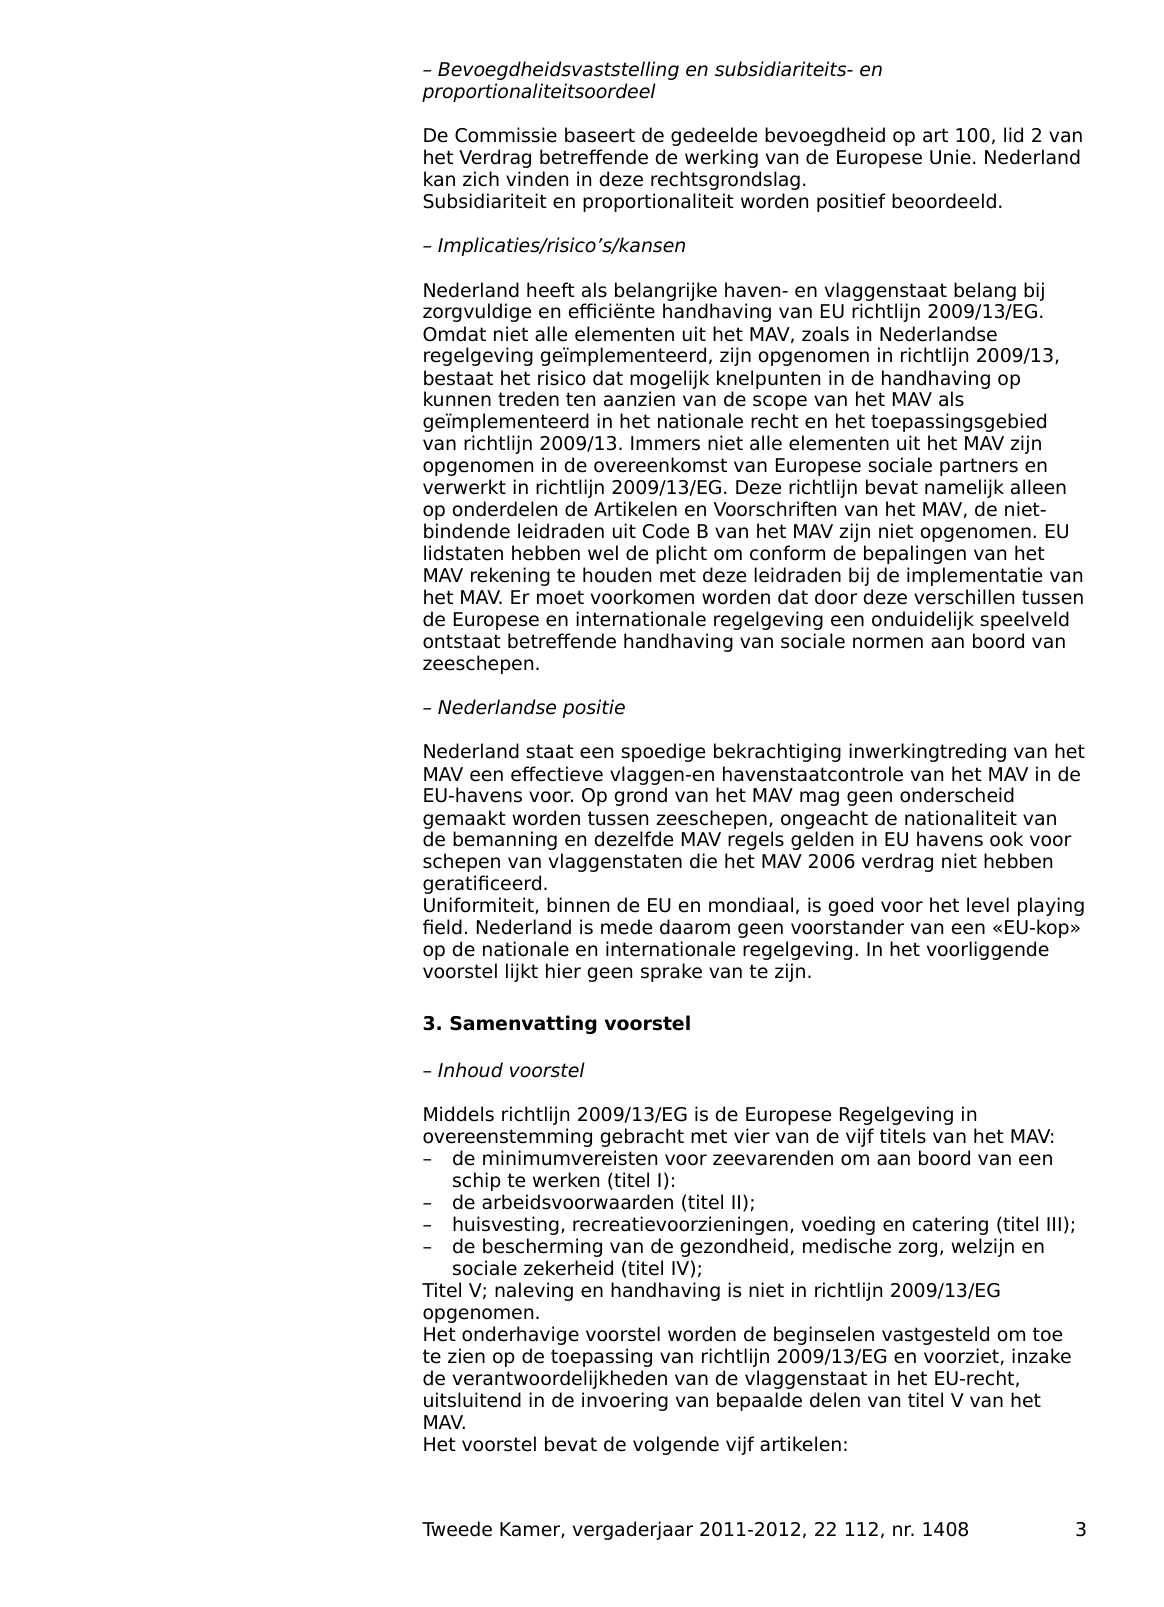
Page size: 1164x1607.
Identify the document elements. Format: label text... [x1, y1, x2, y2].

text Het voorstel bevat de volgende vijf artikelen: [422, 1434, 1087, 1456]
text Middels richtlijn 2009/13/EG is de Europese Regelgeving in overeenstemming gebracht met vier van de vijf titels van het MAV: [422, 1104, 1087, 1148]
text Nederland staat een spoedige bekrachtiging inwerkingtreding van het MAV een effectieve vlaggen-en havenstaatcontrole van het MAV in de EU-havens voor. Op grond van het MAV mag geen onderscheid gemaakt worden tussen zeeschepen, ongeacht de nationaliteit van de bemanning en dezelfde MAV regels gelden in EU havens ook voor schepen van vlaggenstaten die het MAV 2006 verdrag niet hebben geratificeerd. [422, 741, 1087, 895]
text – de arbeidsvoorwaarden (titel II); [422, 1192, 1087, 1214]
text Het onderhavige voorstel worden de beginselen vastgesteld om toe te zien op de toepassing van richtlijn 2009/13/EG en voorziet, inzake de verantwoordelijkheden van de vlaggenstaat in het EU-recht, uitsluitend in de invoering van bepaalde delen van titel V van het MAV. [422, 1324, 1087, 1434]
subtitle – Inhoud voorstel [422, 1060, 1087, 1082]
subtitle – Bevoegdheidsvaststelling en subsidiariteits- en proportionaliteitsoordeel [422, 59, 1087, 103]
text – huisvesting, recreatievoorzieningen, voeding en catering (titel III); [422, 1214, 1087, 1236]
subtitle 3. Samenvatting voorstel [422, 1013, 1087, 1035]
text De Commissie baseert de gedeelde bevoegdheid op art 100, lid 2 van het Verdrag betreffende de werking van de Europese Unie. Nederland kan zich vinden in deze rechtsgrondslag. [422, 125, 1087, 191]
text Uniformiteit, binnen de EU en mondiaal, is goed voor het level playing field. Nederland is mede daarom geen voorstander van een «EU-kop» op de nationale en internationale regelgeving. In het voorliggende voorstel lijkt hier geen sprake van te zijn. [422, 895, 1087, 983]
text – de bescherming van de gezondheid, medische zorg, welzijn en sociale zekerheid (titel IV); [422, 1236, 1087, 1280]
subtitle – Nederlandse positie [422, 697, 1087, 719]
text Nederland heeft als belangrijke haven- en vlaggenstaat belang bij zorgvuldige en efficiënte handhaving van EU richtlijn 2009/13/EG. Omdat niet alle elementen uit het MAV, zoals in Nederlandse regelgeving geïmplementeerd, zijn opgenomen in richtlijn 2009/13, bestaat het risico dat mogelijk knelpunten in de handhaving op kunnen treden ten aanzien van de scope van het MAV als geïmplementeerd in het nationale recht en het toepassingsgebied van richtlijn 2009/13. Immers niet alle elementen uit het MAV zijn opgenomen in de overeenkomst van Europese sociale partners en verwerkt in richtlijn 2009/13/EG. Deze richtlijn bevat namelijk alleen op onderdelen de Artikelen en Voorschriften van het MAV, de niet-bindende leidraden uit Code B van het MAV zijn niet opgenomen. EU lidstaten hebben wel de plicht om conform de bepalingen van het MAV rekening te houden met deze leidraden bij de implementatie van het MAV. Er moet voorkomen worden dat door deze verschillen tussen de Europese en internationale regelgeving een onduidelijk speelveld ontstaat betreffende handhaving van sociale normen aan boord van zeeschepen. [422, 279, 1087, 675]
subtitle – Implicaties/risico’s/kansen [422, 235, 1087, 257]
text Subsidiariteit en proportionaliteit worden positief beoordeeld. [422, 191, 1087, 213]
text – de minimumvereisten voor zeevarenden om aan boord van een schip te werken (titel I): [422, 1148, 1087, 1192]
text Titel V; naleving en handhaving is niet in richtlijn 2009/13/EG opgenomen. [422, 1280, 1087, 1324]
